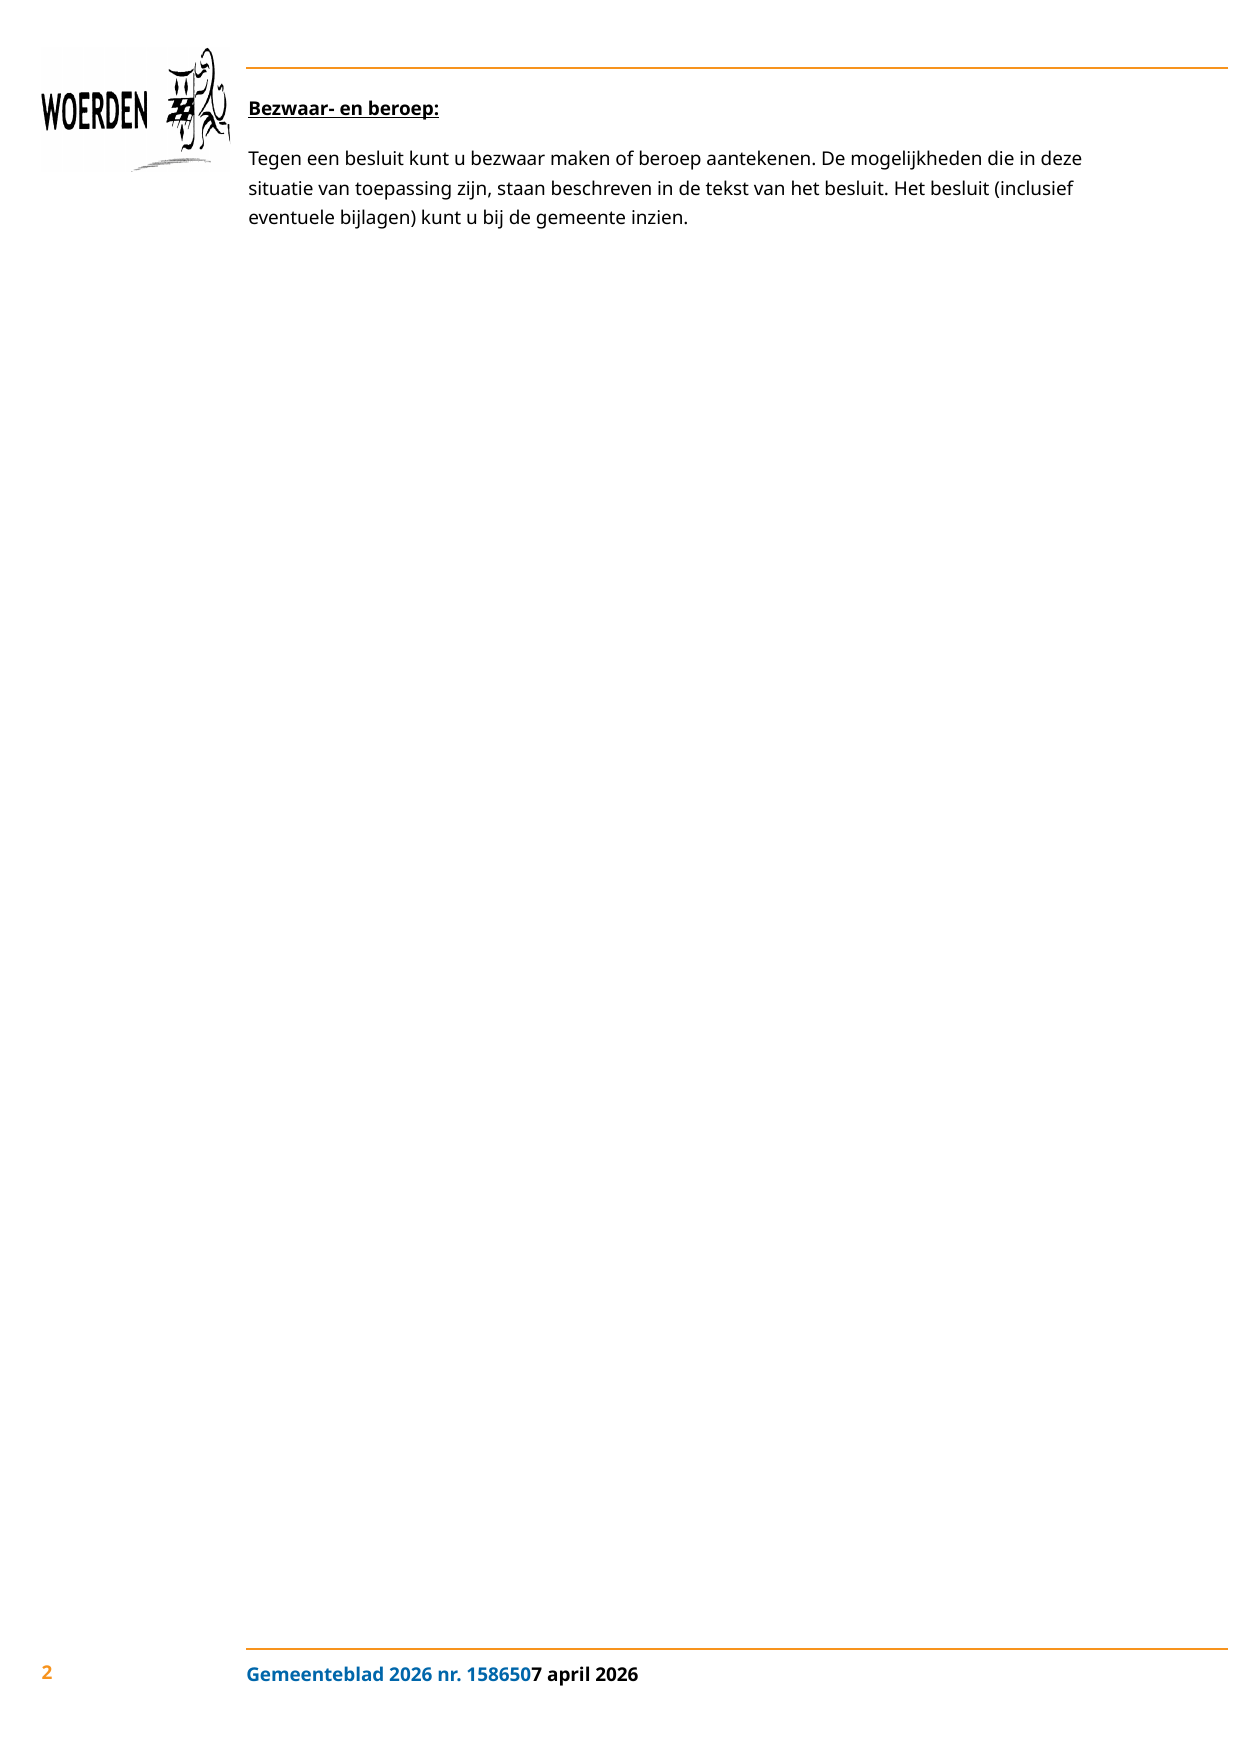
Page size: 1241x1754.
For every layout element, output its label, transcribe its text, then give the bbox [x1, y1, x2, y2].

picture [41, 47, 231, 172]
text Tegen een besluit kunt u bezwaar maken of beroep aantekenen. De mogelijkheden die in deze situatie van toepassing zijn, staan beschreven in de tekst van het besluit. Het besluit (inclusief eventuele bijlagen) kunt u bij de gemeente inzien. [248, 145, 1152, 230]
text Bezwaar- en beroep: [248, 95, 1152, 121]
